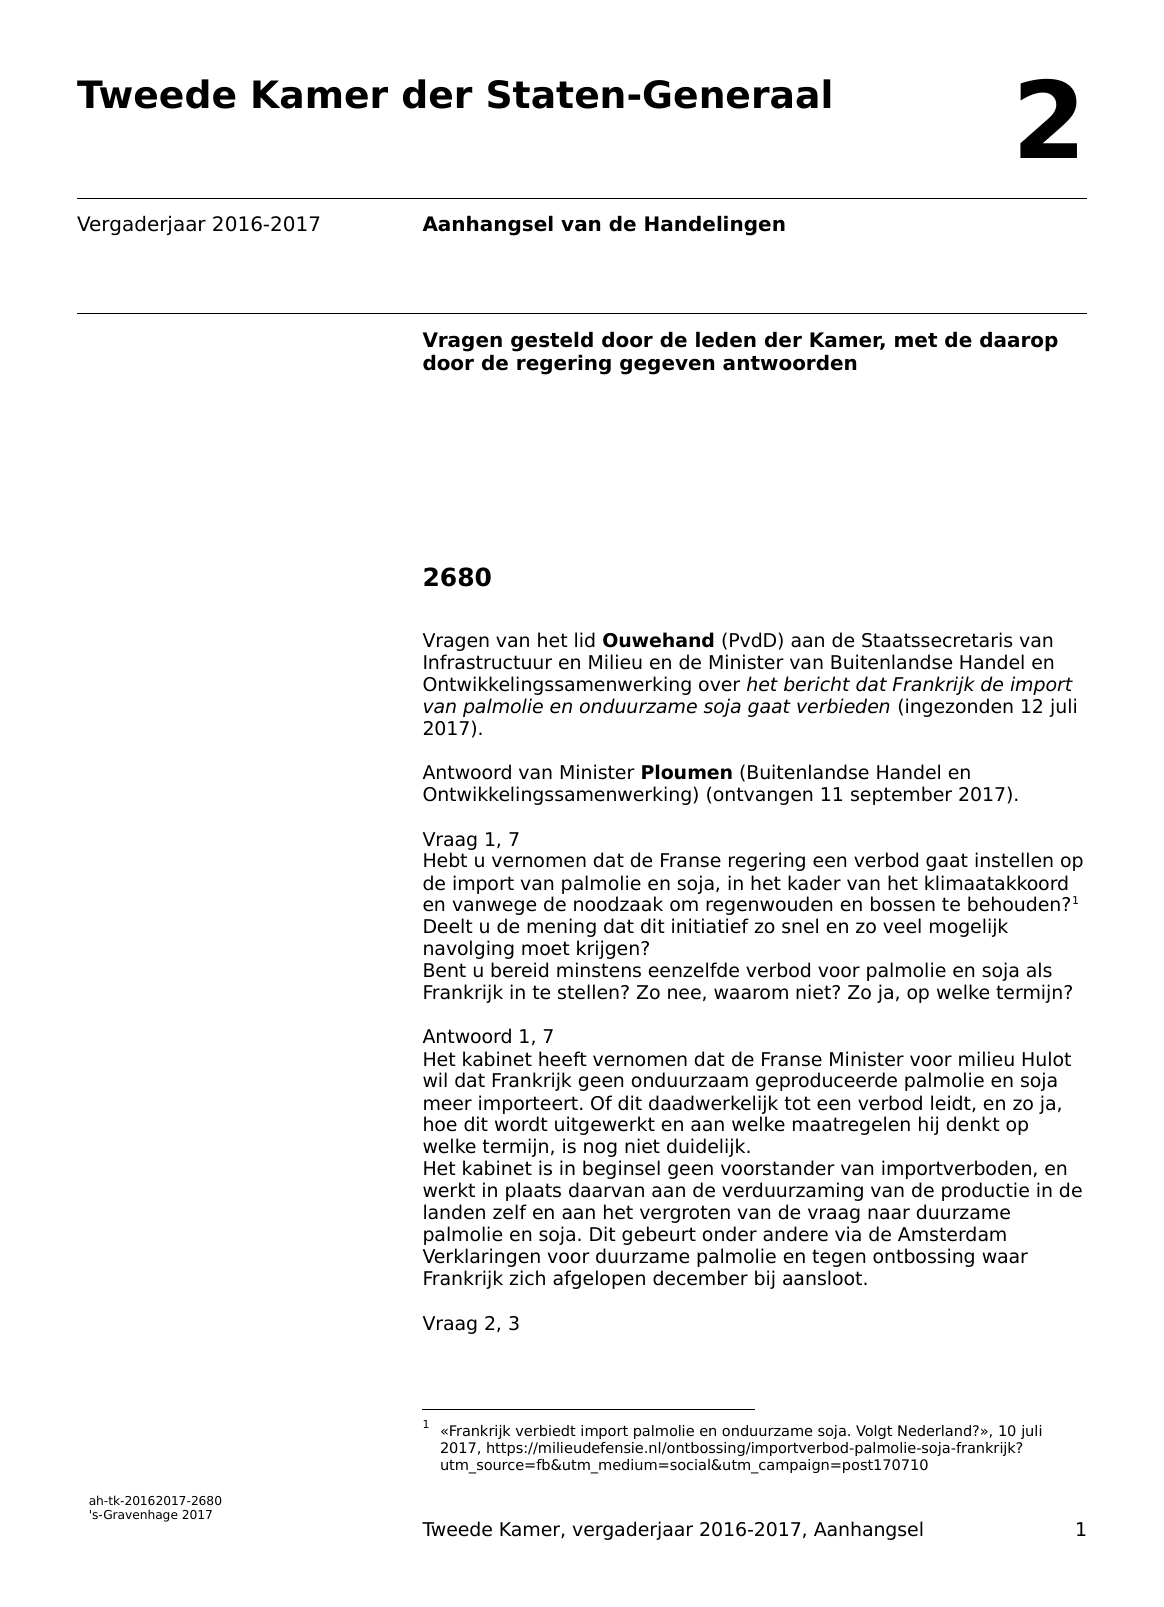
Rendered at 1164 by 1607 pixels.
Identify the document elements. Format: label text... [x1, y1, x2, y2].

table_cell [77, 314, 422, 375]
text 2680 [422, 563, 1087, 592]
text ah-tk-20162017-2680 [88, 1494, 323, 1508]
text Vraag 2, 3 [422, 1312, 1087, 1334]
text Het kabinet heeft vernomen dat de Franse Minister voor milieu Hulot wil dat Frankrijk geen onduurzaam geproduceerde palmolie en soja meer importeert. Of dit daadwerkelijk tot een verbod leidt, en zo ja, hoe dit wordt uitgewerkt en aan welke maatregelen hij denkt op welke termijn, is nog niet duidelijk. [422, 1048, 1087, 1158]
table_cell Vragen gesteld door de leden der Kamer, met de daarop door de regering gegeven antwoorden [422, 314, 1087, 375]
table_header Tweede Kamer der Staten-Generaal [77, 59, 886, 198]
table_cell Vergaderjaar 2016-2017 [77, 199, 422, 313]
text Hebt u vernomen dat de Franse regering een verbod gaat instellen op de import van palmolie en soja, in het kader van het klimaatakkoord en vanwege de noodzaak om regenwouden en bossen te behouden? Deelt u de mening dat dit initiatief zo snel en zo veel mogelijk navolging moet krijgen? [422, 850, 1087, 960]
text Antwoord van Minister Ploumen (Buitenlandse Handel en Ontwikkelingssamenwerking) (ontvangen 11 september 2017). [422, 762, 1087, 806]
text Vragen van het lid Ouwehand (PvdD) aan de Staatssecretaris van Infrastructuur en Milieu en de Minister van Buitenlandse Handel en Ontwikkelingssamenwerking over het bericht dat Frankrijk de import van palmolie en onduurzame soja gaat verbieden (ingezonden 12 juli 2017). [422, 630, 1087, 740]
text Het kabinet is in beginsel geen voorstander van importverboden, en werkt in plaats daarvan aan de verduurzaming van de productie in de landen zelf en aan het vergroten van de vraag naar duurzame palmolie en soja. Dit gebeurt onder andere via de Amsterdam Verklaringen voor duurzame palmolie en tegen ontbossing waar Frankrijk zich afgelopen december bij aansloot. [422, 1158, 1087, 1290]
text Bent u bereid minstens eenzelfde verbod voor palmolie en soja als Frankrijk in te stellen? Zo nee, waarom niet? Zo ja, op welke termijn? [422, 960, 1087, 1004]
text 's-Gravenhage 2017 [88, 1508, 323, 1522]
table_cell Aanhangsel van de Handelingen [422, 199, 1087, 313]
text Vraag 1, 7 [422, 828, 1087, 850]
table_header 2 [886, 59, 1087, 198]
text «Frankrijk verbiedt import palmolie en onduurzame soja. Volgt Nederland?», 10 juli 2017, https://milieudefensie.nl/ontbossing/importverbod-palmolie-soja-frankrijk?utm_source=fb&utm_medium=social&utm_campaign=post170710 [422, 1418, 1087, 1474]
text Antwoord 1, 7 [422, 1026, 1087, 1048]
